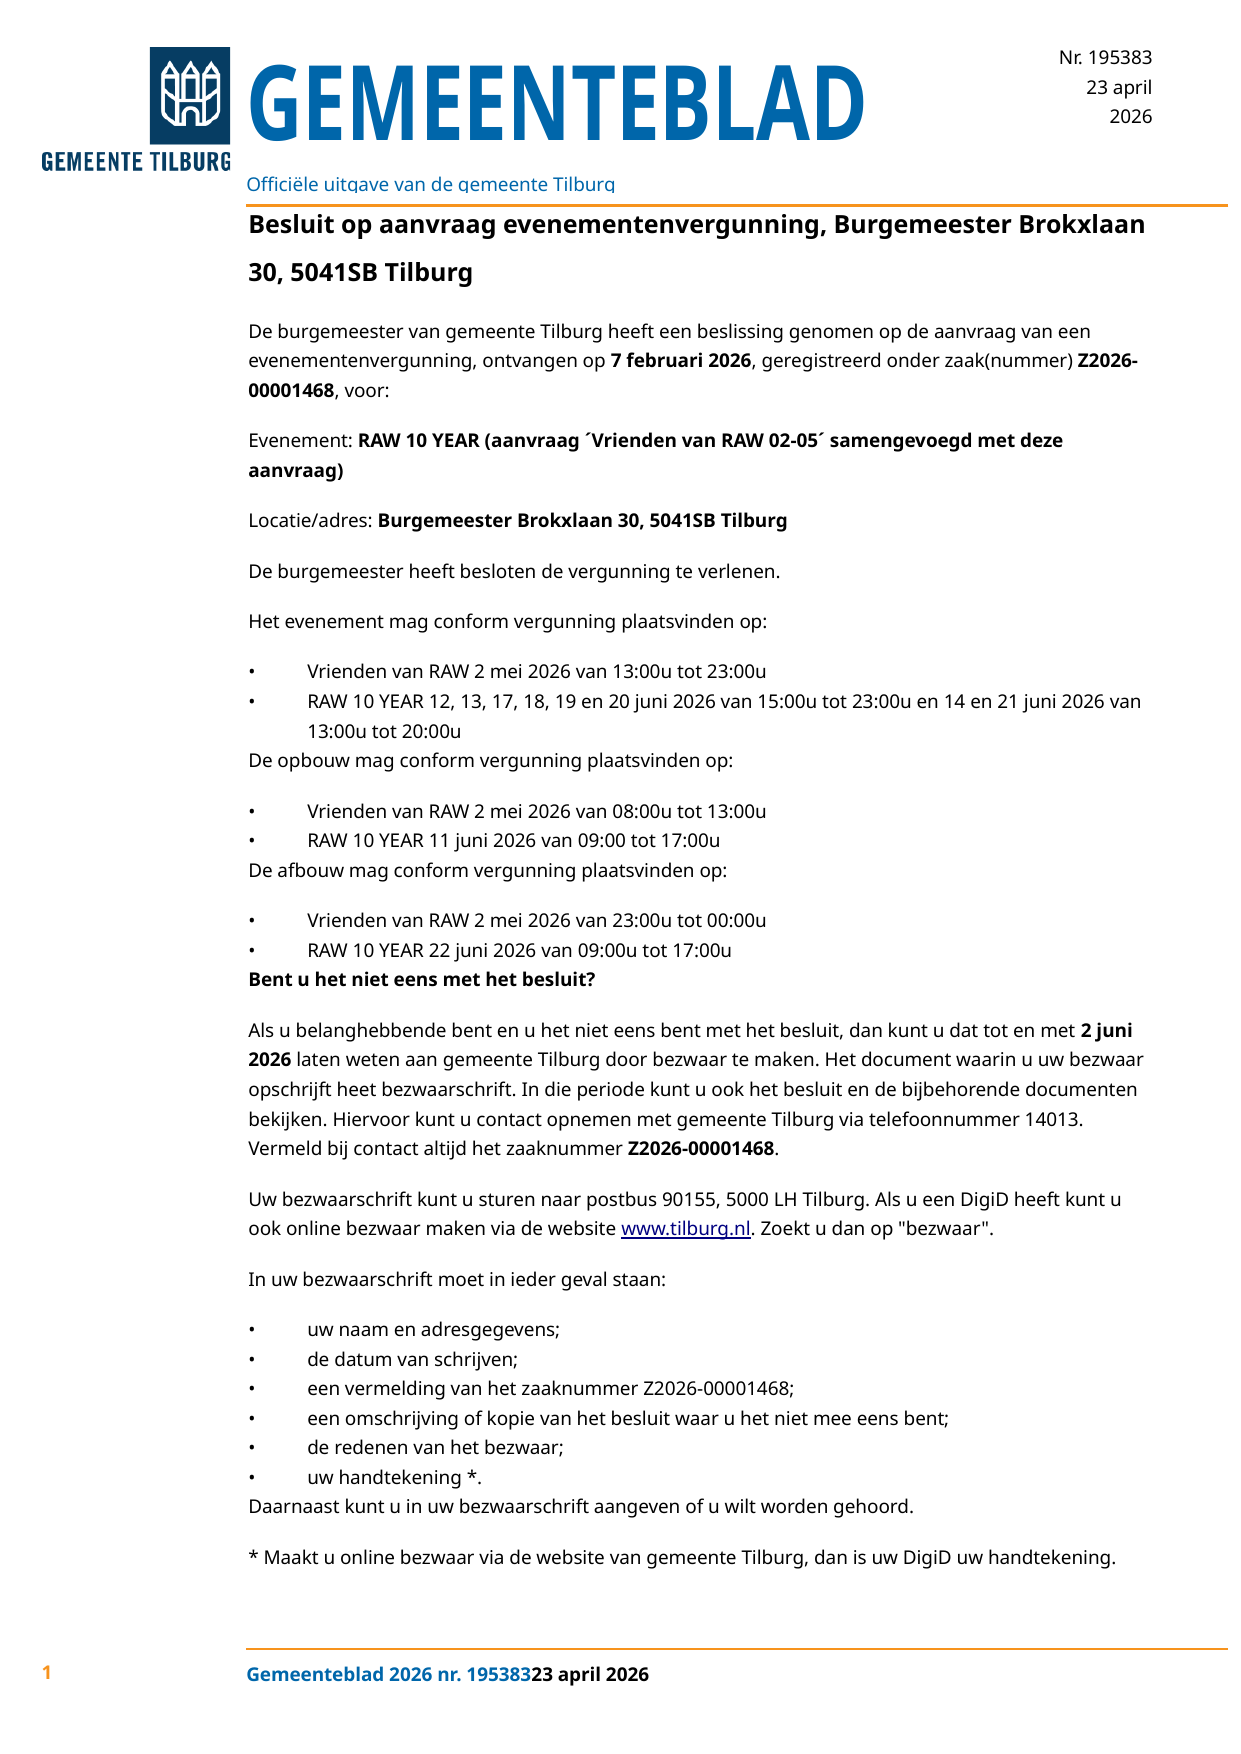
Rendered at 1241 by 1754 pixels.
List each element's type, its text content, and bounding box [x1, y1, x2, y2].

list een omschrijving of kopie van het besluit waar u het niet mee eens bent; [248, 1405, 1152, 1431]
text Besluit op aanvraag evenementenvergunning, Burgemeester Brokxlaan 30, 5041SB Tilburg [248, 207, 1152, 288]
text In uw bezwaarschrift moet in ieder geval staan: [248, 1266, 1152, 1292]
list RAW 10 YEAR 11 juni 2026 van 09:00 tot 17:00u [248, 827, 1152, 853]
list Vrienden van RAW 2 mei 2026 van 13:00u tot 23:00u [248, 659, 1152, 684]
text Uw bezwaarschrift kunt u sturen naar postbus 90155, 5000 LH Tilburg. Als u een DigiD heeft kunt u ook online bezwaar maken via de website www.tilburg.nl. Zoekt u dan op "bezwaar". [248, 1186, 1152, 1241]
text Daarnaast kunt u in uw bezwaarschrift aangeven of u wilt worden gehoord. [248, 1494, 1152, 1519]
text De burgemeester van gemeente Tilburg heeft een beslissing genomen op de aanvraag van een evenementenvergunning, ontvangen op 7 februari 2026, geregistreerd onder zaak(nummer) Z2026-00001468, voor: [248, 318, 1152, 403]
list uw naam en adresgegevens; [248, 1316, 1152, 1342]
list uw handtekening *. [248, 1464, 1152, 1490]
list Vrienden van RAW 2 mei 2026 van 23:00u tot 00:00u [248, 907, 1152, 933]
text Evenement: RAW 10 YEAR (aanvraag ´Vrienden van RAW 02-05´ samengevoegd met deze aanvraag) [248, 427, 1152, 483]
list de datum van schrijven; [248, 1346, 1152, 1372]
text De afbouw mag conform vergunning plaatsvinden op: [248, 857, 1152, 883]
list de redenen van het bezwaar; [248, 1434, 1152, 1460]
text De opbouw mag conform vergunning plaatsvinden op: [248, 747, 1152, 773]
list Vrienden van RAW 2 mei 2026 van 08:00u tot 13:00u [248, 798, 1152, 824]
list RAW 10 YEAR 22 juni 2026 van 09:00u tot 17:00u [248, 937, 1152, 963]
text Als u belanghebbende bent en u het niet eens bent met het besluit, dan kunt u dat tot en met 2 juni 2026 laten weten aan gemeente Tilburg door bezwaar te maken. Het document waarin u uw bezwaar opschrijft heet bezwaarschrift. In die periode kunt u ook het besluit en de bijbehorende documenten bekijken. Hiervoor kunt u contact opnemen met gemeente Tilburg via telefoonnummer 14013. Vermeld bij contact altijd het zaaknummer Z2026-00001468. [248, 1017, 1152, 1161]
text Het evenement mag conform vergunning plaatsvinden op: [248, 608, 1152, 634]
text Bent u het niet eens met het besluit? [248, 967, 1152, 992]
text Locatie/adres: Burgemeester Brokxlaan 30, 5041SB Tilburg [248, 507, 1152, 533]
list een vermelding van het zaaknummer Z2026-00001468; [248, 1375, 1152, 1401]
picture [41, 47, 231, 172]
text De burgemeester heeft besloten de vergunning te verlenen. [248, 558, 1152, 584]
text * Maakt u online bezwaar via de website van gemeente Tilburg, dan is uw DigiD uw handtekening. [248, 1544, 1152, 1570]
list RAW 10 YEAR 12, 13, 17, 18, 19 en 20 juni 2026 van 15:00u tot 23:00u en 14 en 21 juni 2026 van 13:00u tot 20:00u [248, 688, 1152, 744]
